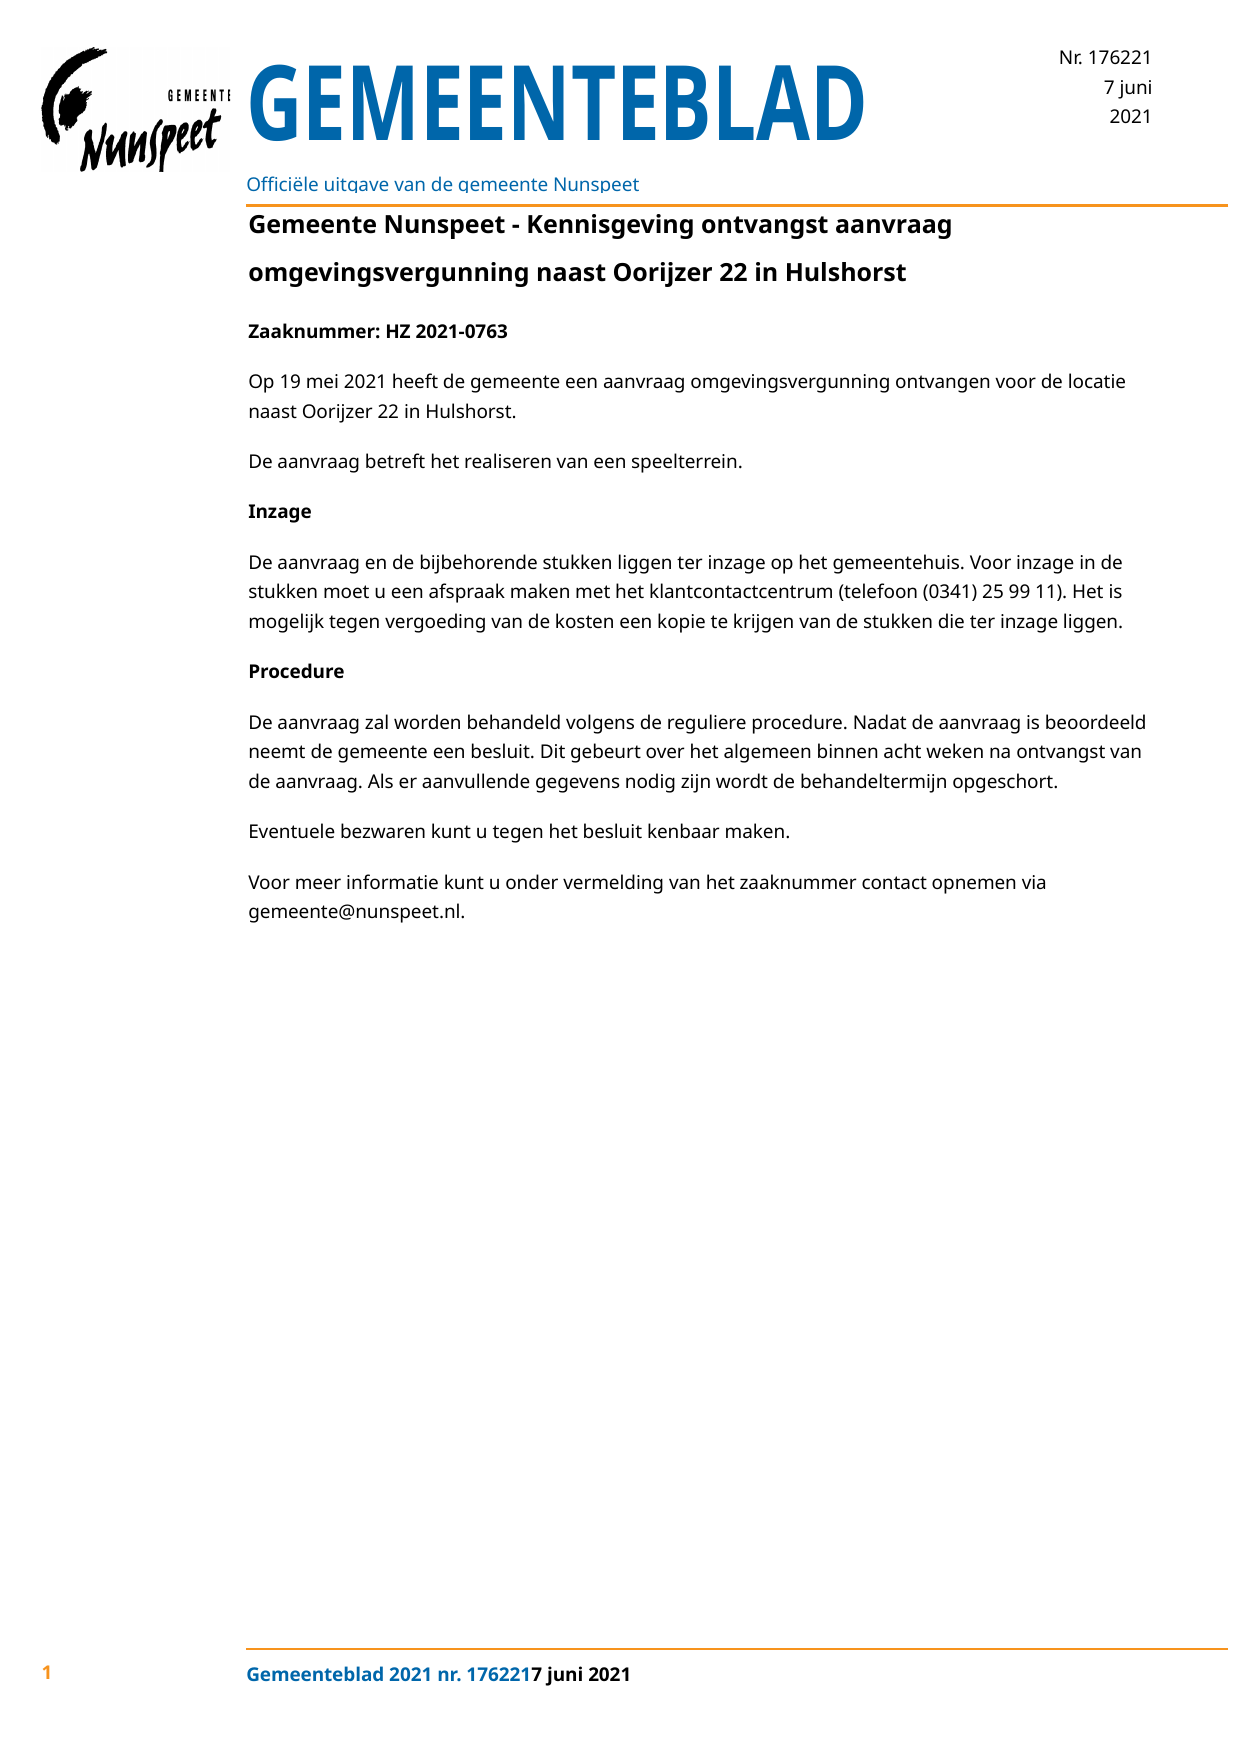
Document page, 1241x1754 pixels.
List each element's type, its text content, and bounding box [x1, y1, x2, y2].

text Zaaknummer: HZ 2021-0763 [248, 318, 1152, 344]
text De aanvraag en de bijbehorende stukken liggen ter inzage op het gemeentehuis. Voor inzage in de stukken moet u een afspraak maken met het klantcontactcentrum (telefoon (0341) 25 99 11). Het is mogelijk tegen vergoeding van de kosten een kopie te krijgen van de stukken die ter inzage liggen. [248, 549, 1152, 634]
text De aanvraag zal worden behandeld volgens de reguliere procedure. Nadat de aanvraag is beoordeeld neemt de gemeente een besluit. Dit gebeurt over het algemeen binnen acht weken na ontvangst van de aanvraag. Als er aanvullende gegevens nodig zijn wordt de behandeltermijn opgeschort. [248, 709, 1152, 794]
text Voor meer informatie kunt u onder vermelding van het zaaknummer contact opnemen via gemeente@nunspeet.nl. [248, 869, 1152, 924]
picture [41, 47, 231, 172]
text Eventuele bezwaren kunt u tegen het besluit kenbaar maken. [248, 819, 1152, 844]
text De aanvraag betreft het realiseren van een speelterrein. [248, 448, 1152, 474]
text Procedure [248, 659, 1152, 684]
text Inzage [248, 499, 1152, 524]
text Op 19 mei 2021 heeft de gemeente een aanvraag omgevingsvergunning ontvangen voor de locatie naast Oorijzer 22 in Hulshorst. [248, 368, 1152, 424]
text Gemeente Nunspeet - Kennisgeving ontvangst aanvraag omgevingsvergunning naast Oorijzer 22 in Hulshorst [248, 207, 1152, 288]
